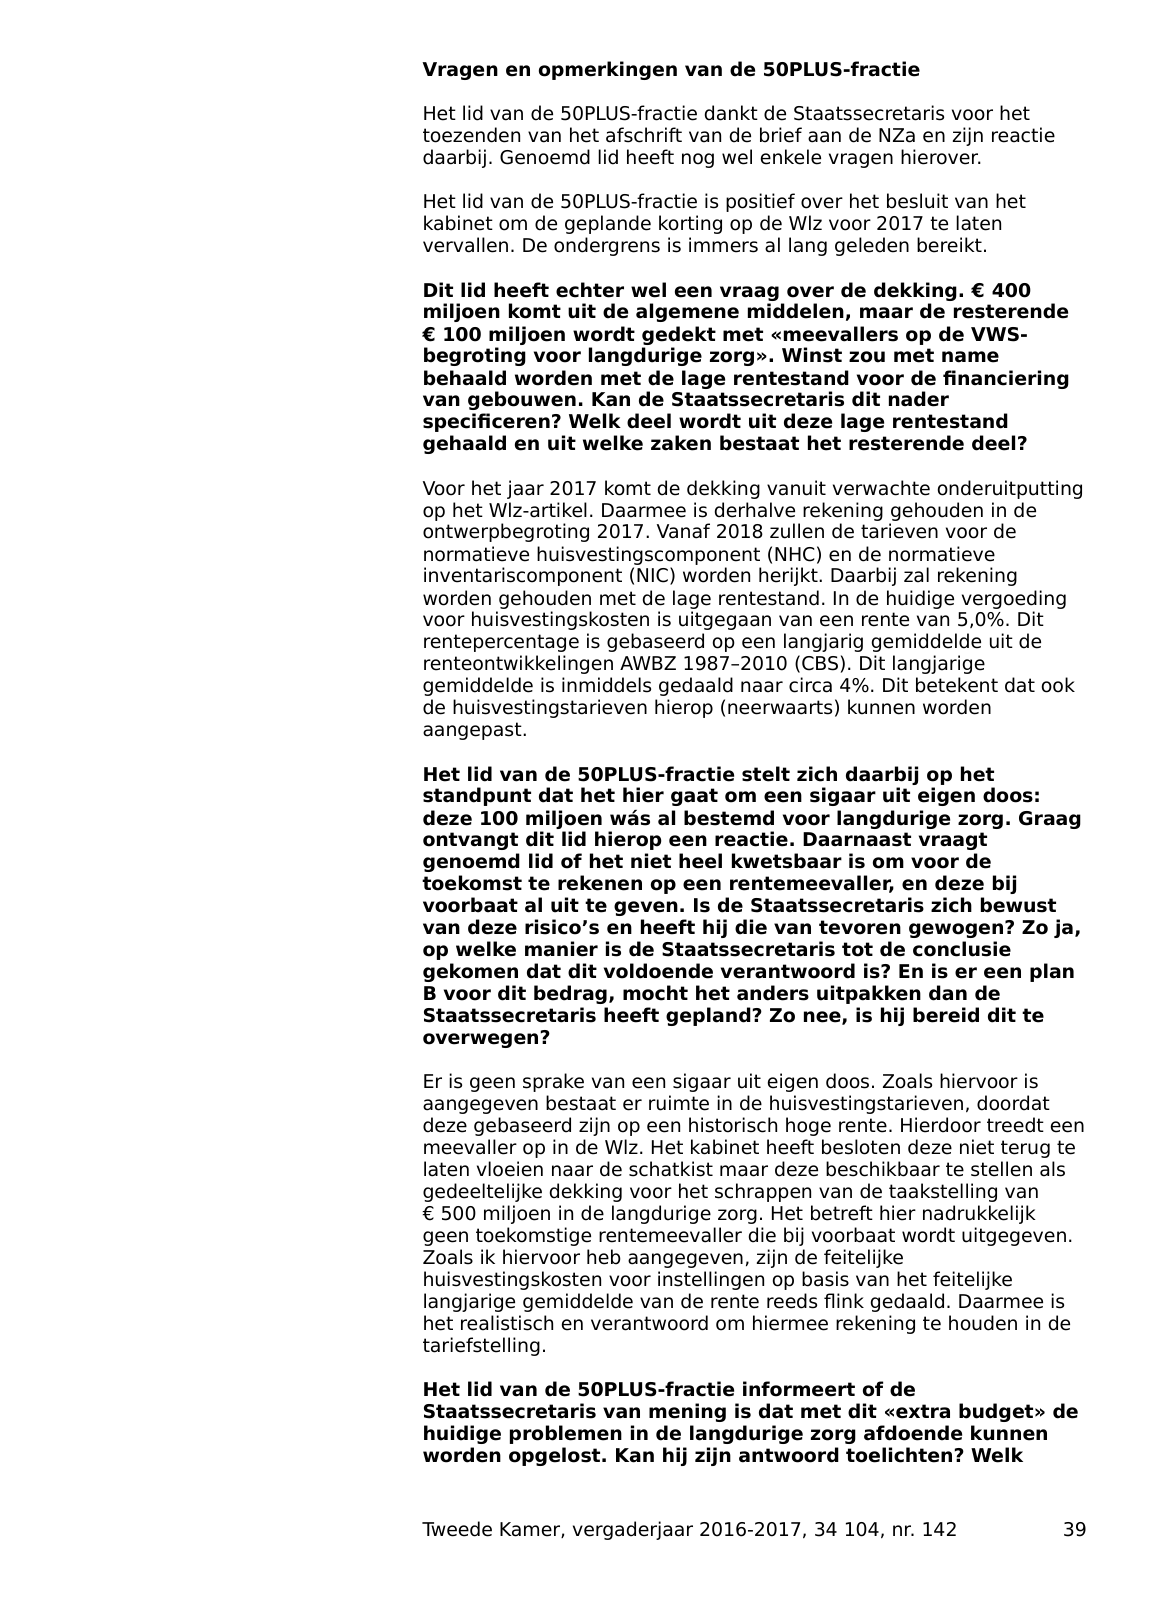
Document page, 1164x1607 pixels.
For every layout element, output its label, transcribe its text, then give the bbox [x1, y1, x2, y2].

text Het lid van de 50PLUS-fractie stelt zich daarbij op het standpunt dat het hier gaat om een sigaar uit eigen doos: deze 100 miljoen wás al bestemd voor langdurige zorg. Graag ontvangt dit lid hierop een reactie. Daarnaast vraagt genoemd lid of het niet heel kwetsbaar is om voor de toekomst te rekenen op een rentemeevaller, en deze bij voorbaat al uit te geven. Is de Staatssecretaris zich bewust van deze risico’s en heeft hij die van tevoren gewogen? Zo ja, op welke manier is de Staatssecretaris tot de conclusie gekomen dat dit voldoende verantwoord is? En is er een plan B voor dit bedrag, mocht het anders uitpakken dan de Staatssecretaris heeft gepland? Zo nee, is hij bereid dit te overwegen? [422, 763, 1087, 1049]
text Het lid van de 50PLUS-fractie informeert of de Staatssecretaris van mening is dat met dit «extra budget» de huidige problemen in de langdurige zorg afdoende kunnen worden opgelost. Kan hij zijn antwoord toelichten? Welk [422, 1379, 1087, 1467]
text Dit lid heeft echter wel een vraag over de dekking. € 400 miljoen komt uit de algemene middelen, maar de resterende € 100 miljoen wordt gedekt met «meevallers op de VWS-begroting voor langdurige zorg». Winst zou met name behaald worden met de lage rentestand voor de financiering van gebouwen. Kan de Staatssecretaris dit nader specificeren? Welk deel wordt uit deze lage rentestand gehaald en uit welke zaken bestaat het resterende deel? [422, 279, 1087, 455]
subtitle Vragen en opmerkingen van de 50PLUS-fractie [422, 59, 1087, 81]
text Het lid van de 50PLUS-fractie is positief over het besluit van het kabinet om de geplande korting op de Wlz voor 2017 te laten vervallen. De ondergrens is immers al lang geleden bereikt. [422, 191, 1087, 257]
text Er is geen sprake van een sigaar uit eigen doos. Zoals hiervoor is aangegeven bestaat er ruimte in de huisvestingstarieven, doordat deze gebaseerd zijn op een historisch hoge rente. Hierdoor treedt een meevaller op in de Wlz. Het kabinet heeft besloten deze niet terug te laten vloeien naar de schatkist maar deze beschikbaar te stellen als gedeeltelijke dekking voor het schrappen van de taakstelling van € 500 miljoen in de langdurige zorg. Het betreft hier nadrukkelijk geen toekomstige rentemeevaller die bij voorbaat wordt uitgegeven. Zoals ik hiervoor heb aangegeven, zijn de feitelijke huisvestingskosten voor instellingen op basis van het feitelijke langjarige gemiddelde van de rente reeds flink gedaald. Daarmee is het realistisch en verantwoord om hiermee rekening te houden in de tariefstelling. [422, 1071, 1087, 1357]
text Voor het jaar 2017 komt de dekking vanuit verwachte onderuitputting op het Wlz-artikel. Daarmee is derhalve rekening gehouden in de ontwerpbegroting 2017. Vanaf 2018 zullen de tarieven voor de normatieve huisvestingscomponent (NHC) en de normatieve inventariscomponent (NIC) worden herijkt. Daarbij zal rekening worden gehouden met de lage rentestand. In de huidige vergoeding voor huisvestingskosten is uitgegaan van een rente van 5,0%. Dit rentepercentage is gebaseerd op een langjarig gemiddelde uit de renteontwikkelingen AWBZ 1987–2010 (CBS). Dit langjarige gemiddelde is inmiddels gedaald naar circa 4%. Dit betekent dat ook de huisvestingstarieven hierop (neerwaarts) kunnen worden aangepast. [422, 477, 1087, 741]
text Het lid van de 50PLUS-fractie dankt de Staatssecretaris voor het toezenden van het afschrift van de brief aan de NZa en zijn reactie daarbij. Genoemd lid heeft nog wel enkele vragen hierover. [422, 103, 1087, 169]
